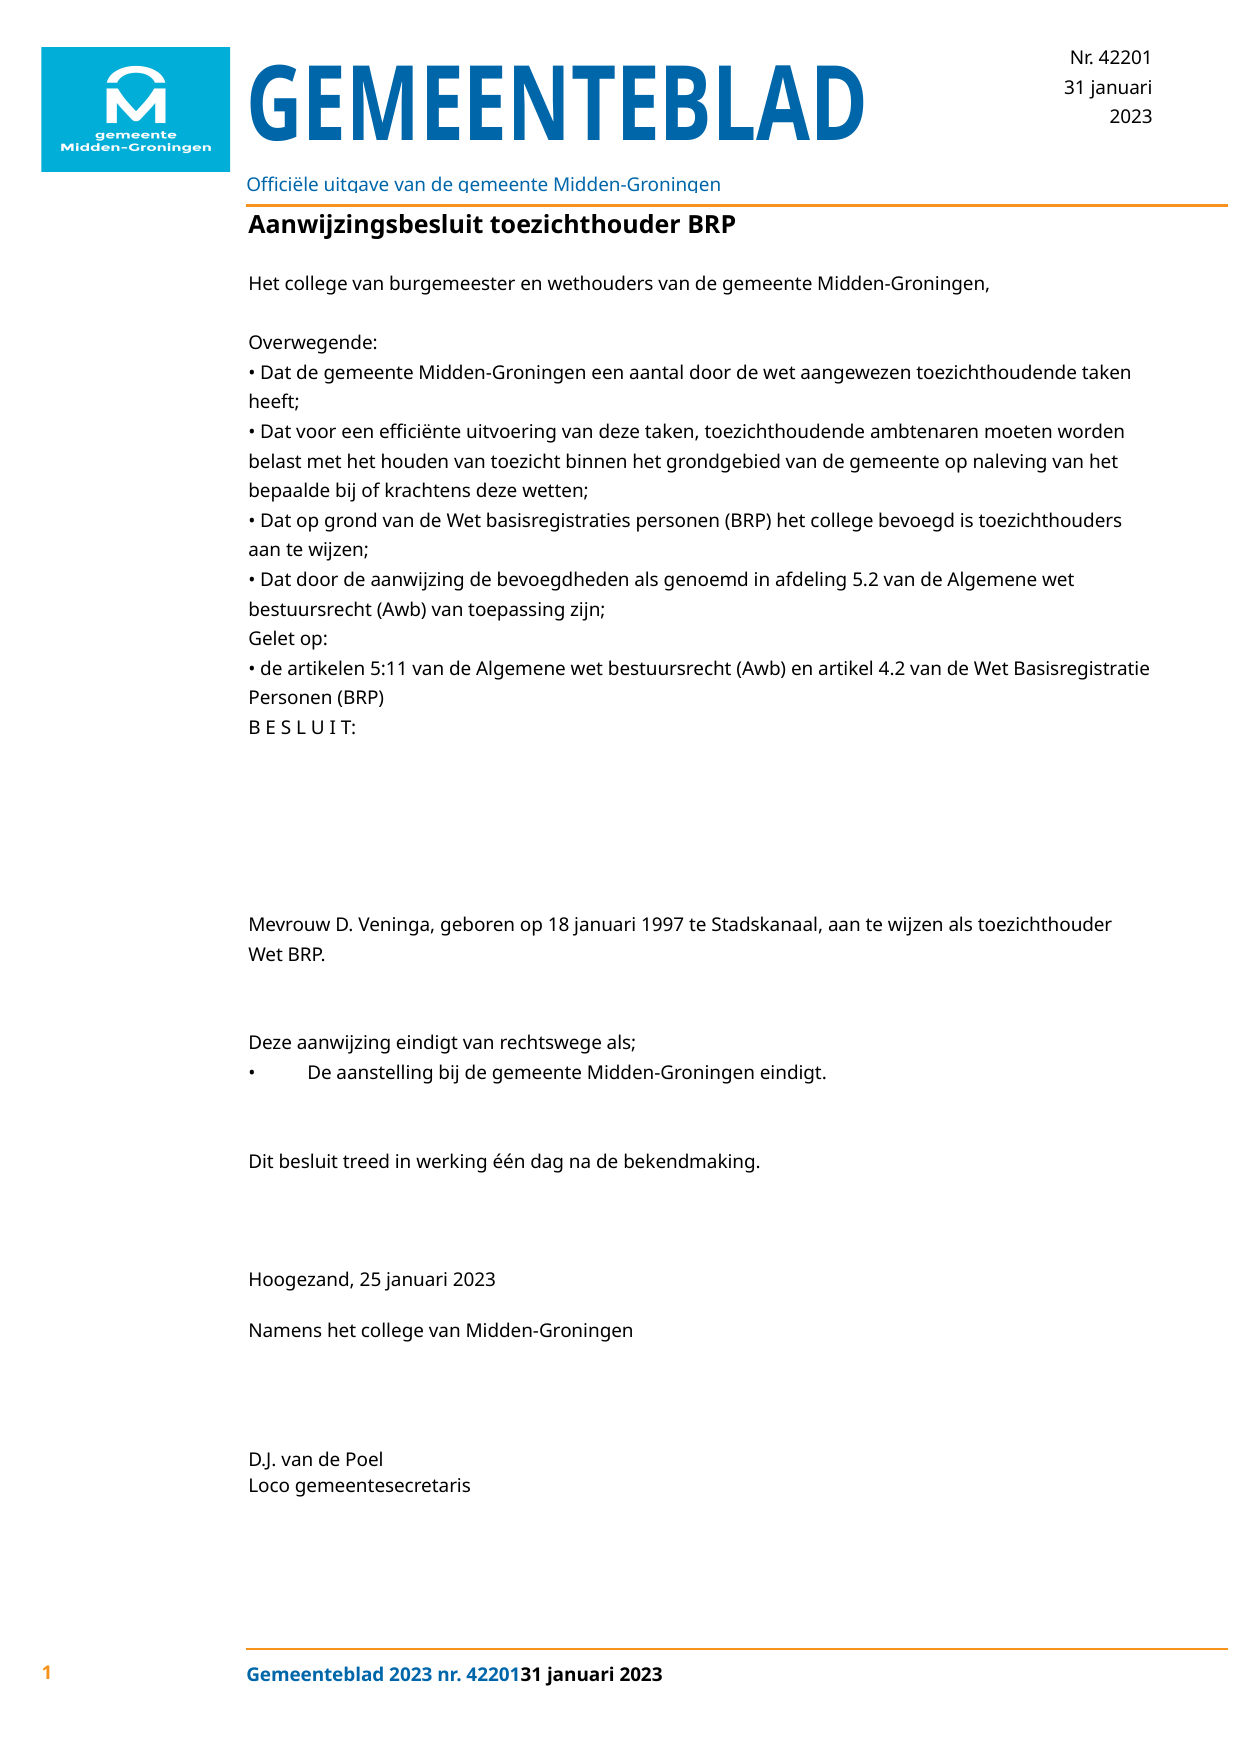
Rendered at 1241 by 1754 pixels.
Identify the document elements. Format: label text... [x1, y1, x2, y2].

picture [184, 146, 190, 153]
text • de artikelen 5:11 van de Algemene wet bestuursrecht (Awb) en artikel 4.2 van de Wet Basisregistratie Personen (BRP) [248, 655, 1152, 710]
text Overwegende: [248, 329, 1152, 355]
picture [107, 89, 165, 122]
text Loco gemeentesecretaris [248, 1472, 1152, 1498]
text Dit besluit treed in werking één dag na de bekendmaking. [248, 1148, 1152, 1174]
text Gelet op: [248, 625, 1152, 651]
text • Dat op grond van de Wet basisregistraties personen (BRP) het college bevoegd is toezichthouders aan te wijzen; [248, 507, 1152, 562]
text Hoogezand, 25 januari 2023 [248, 1266, 1152, 1292]
text Het college van burgemeester en wethouders van de gemeente Midden-Groningen, [248, 270, 1152, 296]
text • Dat voor een efficiënte uitvoering van deze taken, toezichthoudende ambtenaren moeten worden belast met het houden van toezicht binnen het grondgebied van de gemeente op naleving van het bepaalde bij of krachtens deze wetten; [248, 418, 1152, 503]
text • Dat door de aanwijzing de bevoegdheden als genoemd in afdeling 5.2 van de Algemene wet bestuursrecht (Awb) van toepassing zijn; [248, 566, 1152, 621]
text D.J. van de Poel [248, 1446, 1152, 1472]
text Namens het college van Midden-Groningen [248, 1318, 1152, 1343]
text B E S L U I T: [248, 714, 1152, 740]
text • Dat de gemeente Midden-Groningen een aantal door de wet aangewezen toezichthoudende taken heeft; [248, 359, 1152, 414]
list De aanstelling bij de gemeente Midden-Groningen eindigt. [248, 1059, 1152, 1085]
text Mevrouw D. Veninga, geboren op 18 januari 1997 te Stadskanaal, aan te wijzen als toezichthouder Wet BRP. [248, 911, 1152, 967]
text Aanwijzingsbesluit toezichthouder BRP [248, 207, 1152, 241]
text Deze aanwijzing eindigt van rechtswege als; [248, 1029, 1152, 1055]
picture [108, 66, 164, 82]
